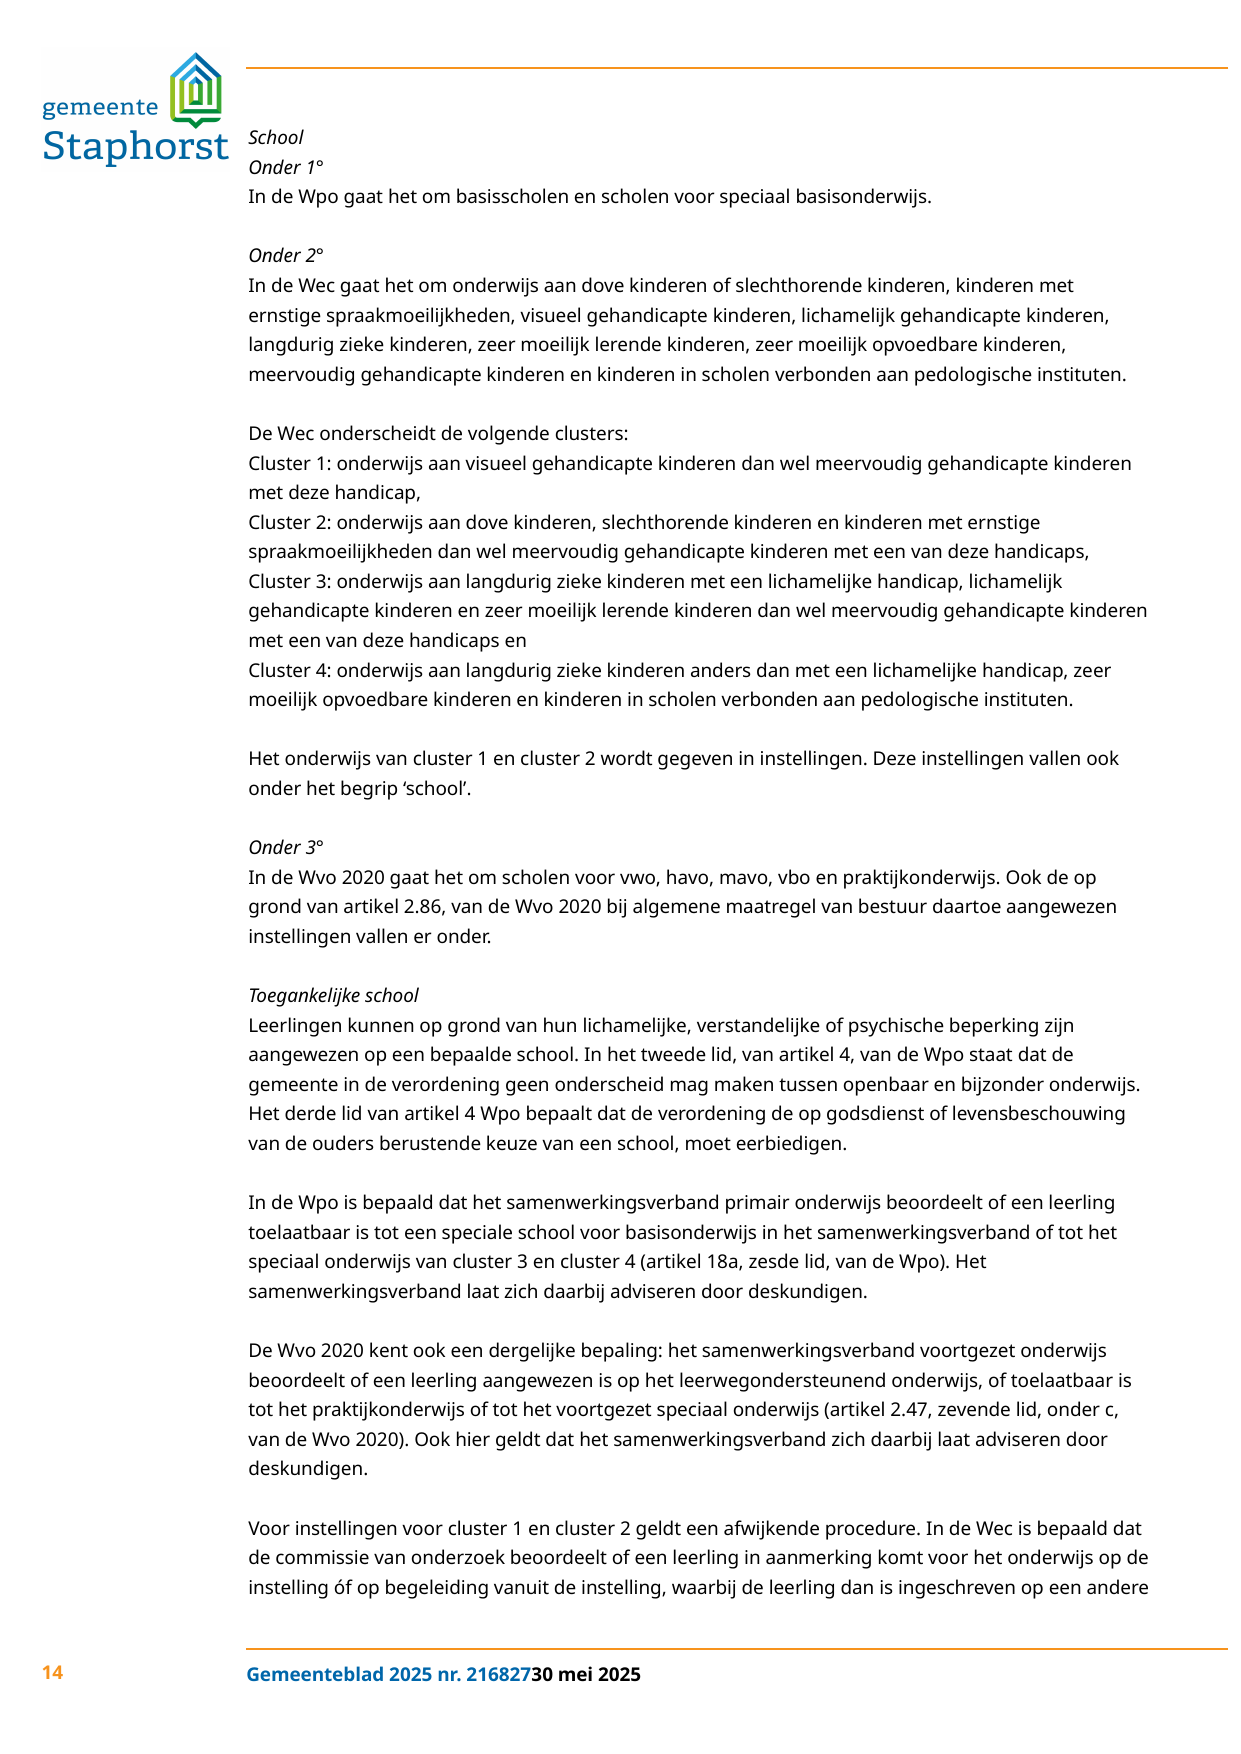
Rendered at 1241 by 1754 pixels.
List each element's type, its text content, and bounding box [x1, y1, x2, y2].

picture [41, 47, 231, 172]
text Leerlingen kunnen op grond van hun lichamelijke, verstandelijke of psychische beperking zijn aangewezen op een bepaalde school. In het tweede lid, van artikel 4, van de Wpo staat dat de gemeente in de verordening geen onderscheid mag maken tussen openbaar en bijzonder onderwijs. Het derde lid van artikel 4 Wpo bepaalt dat de verordening de op godsdienst of levensbeschouwing van de ouders berustende keuze van een school, moet eerbiedigen. [248, 1012, 1152, 1156]
text In de Wpo is bepaald dat het samenwerkingsverband primair onderwijs beoordeelt of een leerling toelaatbaar is tot een speciale school voor basisonderwijs in het samenwerkingsverband of tot het speciaal onderwijs van cluster 3 en cluster 4 (artikel 18a, zesde lid, van de Wpo). Het samenwerkingsverband laat zich daarbij adviseren door deskundigen. [248, 1189, 1152, 1304]
text Cluster 3: onderwijs aan langdurig zieke kinderen met een lichamelijke handicap, lichamelijk gehandicapte kinderen en zeer moeilijk lerende kinderen dan wel meervoudig gehandicapte kinderen met een van deze handicaps en [248, 568, 1152, 653]
text Toegankelijke school [248, 982, 1152, 1008]
text Cluster 1: onderwijs aan visueel gehandicapte kinderen dan wel meervoudig gehandicapte kinderen met deze handicap, [248, 450, 1152, 505]
text In de Wec gaat het om onderwijs aan dove kinderen of slechthorende kinderen, kinderen met ernstige spraakmoeilijkheden, visueel gehandicapte kinderen, lichamelijk gehandicapte kinderen, langdurig zieke kinderen, zeer moeilijk lerende kinderen, zeer moeilijk opvoedbare kinderen, meervoudig gehandicapte kinderen en kinderen in scholen verbonden aan pedologische instituten. [248, 272, 1152, 387]
text Voor instellingen voor cluster 1 en cluster 2 geldt een afwijkende procedure. In de Wec is bepaald dat de commissie van onderzoek beoordeelt of een leerling in aanmerking komt voor het onderwijs op de instelling óf op begeleiding vanuit de instelling, waarbij de leerling dan is ingeschreven op een andere [248, 1515, 1152, 1600]
text De Wec onderscheidt de volgende clusters: [248, 420, 1152, 446]
text Het onderwijs van cluster 1 en cluster 2 wordt gegeven in instellingen. Deze instellingen vallen ook onder het begrip ‘school’. [248, 746, 1152, 801]
text De Wvo 2020 kent ook een dergelijke bepaling: het samenwerkingsverband voortgezet onderwijs beoordeelt of een leerling aangewezen is op het leerwegondersteunend onderwijs, of toelaatbaar is tot het praktijkonderwijs of tot het voortgezet speciaal onderwijs (artikel 2.47, zevende lid, onder c, van de Wvo 2020). Ook hier geldt dat het samenwerkingsverband zich daarbij laat adviseren door deskundigen. [248, 1337, 1152, 1481]
text School [248, 124, 1152, 150]
text Cluster 2: onderwijs aan dove kinderen, slechthorende kinderen en kinderen met ernstige spraakmoeilijkheden dan wel meervoudig gehandicapte kinderen met een van deze handicaps, [248, 509, 1152, 564]
text Onder 3° [248, 834, 1152, 860]
text Onder 2° [248, 243, 1152, 268]
text Onder 1° [248, 154, 1152, 180]
text Cluster 4: onderwijs aan langdurig zieke kinderen anders dan met een lichamelijke handicap, zeer moeilijk opvoedbare kinderen en kinderen in scholen verbonden aan pedologische instituten. [248, 657, 1152, 712]
text In de Wvo 2020 gaat het om scholen voor vwo, havo, mavo, vbo en praktijkonderwijs. Ook de op grond van artikel 2.86, van de Wvo 2020 bij algemene maatregel van bestuur daartoe aangewezen instellingen vallen er onder. [248, 864, 1152, 949]
text In de Wpo gaat het om basisscholen en scholen voor speciaal basisonderwijs. [248, 183, 1152, 209]
